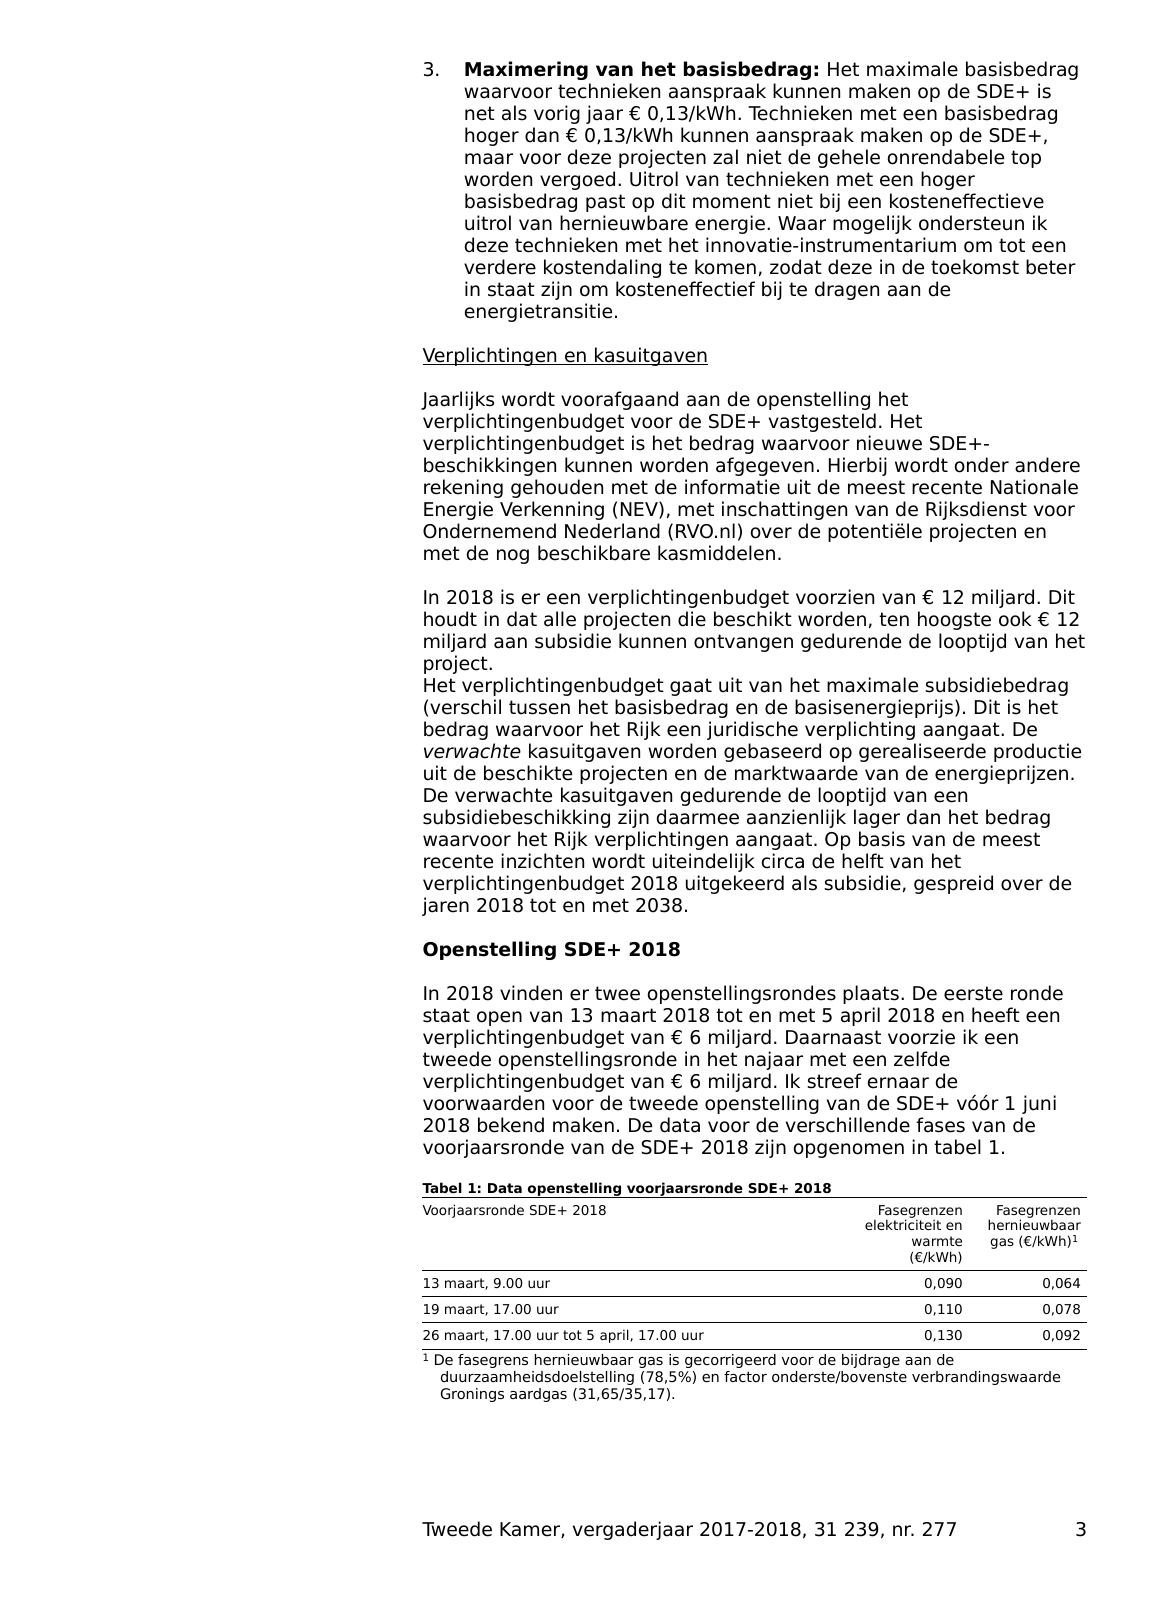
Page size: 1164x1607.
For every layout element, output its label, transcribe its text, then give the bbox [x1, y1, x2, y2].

table_cell 1 De fasegrens hernieuwbaar gas is gecorrigeerd voor de bijdrage aan de duurzaamheidsdoelstelling (78,5%) en factor onderste/bovenste verbrandingswaarde Gronings aardgas (31,65/35,17). [422, 1350, 1087, 1403]
subtitle Verplichtingen en kasuitgaven [422, 345, 1087, 367]
text In 2018 vinden er twee openstellingsrondes plaats. De eerste ronde staat open van 13 maart 2018 tot en met 5 april 2018 en heeft een verplichtingenbudget van € 6 miljard. Daarnaast voorzie ik een tweede openstellingsronde in het najaar met een zelfde verplichtingenbudget van € 6 miljard. Ik streef ernaar de voorwaarden voor de tweede openstelling van de SDE+ vóór 1 juni 2018 bekend maken. De data voor de verschillende fases van de voorjaarsronde van de SDE+ 2018 zijn opgenomen in tabel 1. [422, 983, 1087, 1159]
table_cell 0,078 [969, 1297, 1087, 1322]
text 3. Maximering van het basisbedrag: Het maximale basisbedrag waarvoor technieken aanspraak kunnen maken op de SDE+ is net als vorig jaar € 0,13/kWh. Technieken met een basisbedrag hoger dan € 0,13/kWh kunnen aanspraak maken op de SDE+, maar voor deze projecten zal niet de gehele onrendabele top worden vergoed. Uitrol van technieken met een hoger basisbedrag past op dit moment niet bij een kosteneffectieve uitrol van hernieuwbare energie. Waar mogelijk ondersteun ik deze technieken met het innovatie-instrumentarium om tot een verdere kostendaling te komen, zodat deze in de toekomst beter in staat zijn om kosteneffectief bij te dragen aan de energietransitie. [422, 59, 1087, 323]
table_cell Fasegrenzen hernieuwbaar gas (€/kWh)1 [969, 1198, 1087, 1270]
table_cell Voorjaarsronde SDE+ 2018 [422, 1198, 850, 1270]
table_cell Fasegrenzen elektriciteit en warmte (€/kWh) [850, 1198, 968, 1270]
table_cell 19 maart, 17.00 uur [422, 1297, 850, 1322]
text Het verplichtingenbudget gaat uit van het maximale subsidiebedrag (verschil tussen het basisbedrag en de basisenergieprijs). Dit is het bedrag waarvoor het Rijk een juridische verplichting aangaat. De verwachte kasuitgaven worden gebaseerd op gerealiseerde productie uit de beschikte projecten en de marktwaarde van de energieprijzen. De verwachte kasuitgaven gedurende de looptijd van een subsidiebeschikking zijn daarmee aanzienlijk lager dan het bedrag waarvoor het Rijk verplichtingen aangaat. Op basis van de meest recente inzichten wordt uiteindelijk circa de helft van het verplichtingenbudget 2018 uitgekeerd als subsidie, gespreid over de jaren 2018 tot en met 2038. [422, 675, 1087, 917]
text In 2018 is er een verplichtingenbudget voorzien van € 12 miljard. Dit houdt in dat alle projecten die beschikt worden, ten hoogste ook € 12 miljard aan subsidie kunnen ontvangen gedurende de looptijd van het project. [422, 587, 1087, 675]
table_cell 0,090 [850, 1271, 968, 1296]
table_cell 0,064 [969, 1271, 1087, 1296]
text Jaarlijks wordt voorafgaand aan de openstelling het verplichtingenbudget voor de SDE+ vastgesteld. Het verplichtingenbudget is het bedrag waarvoor nieuwe SDE+-beschikkingen kunnen worden afgegeven. Hierbij wordt onder andere rekening gehouden met de informatie uit de meest recente Nationale Energie Verkenning (NEV), met inschattingen van de Rijksdienst voor Ondernemend Nederland (RVO.nl) over de potentiële projecten en met de nog beschikbare kasmiddelen. [422, 389, 1087, 565]
subtitle Openstelling SDE+ 2018 [422, 939, 1087, 961]
table_header Tabel 1: Data openstelling voorjaarsronde SDE+ 2018 [422, 1181, 1087, 1197]
table_cell 0,092 [969, 1323, 1087, 1348]
table_cell 13 maart, 9.00 uur [422, 1271, 850, 1296]
table_cell 0,110 [850, 1297, 968, 1322]
table_cell 0,130 [850, 1323, 968, 1348]
table_cell 26 maart, 17.00 uur tot 5 april, 17.00 uur [422, 1323, 850, 1348]
